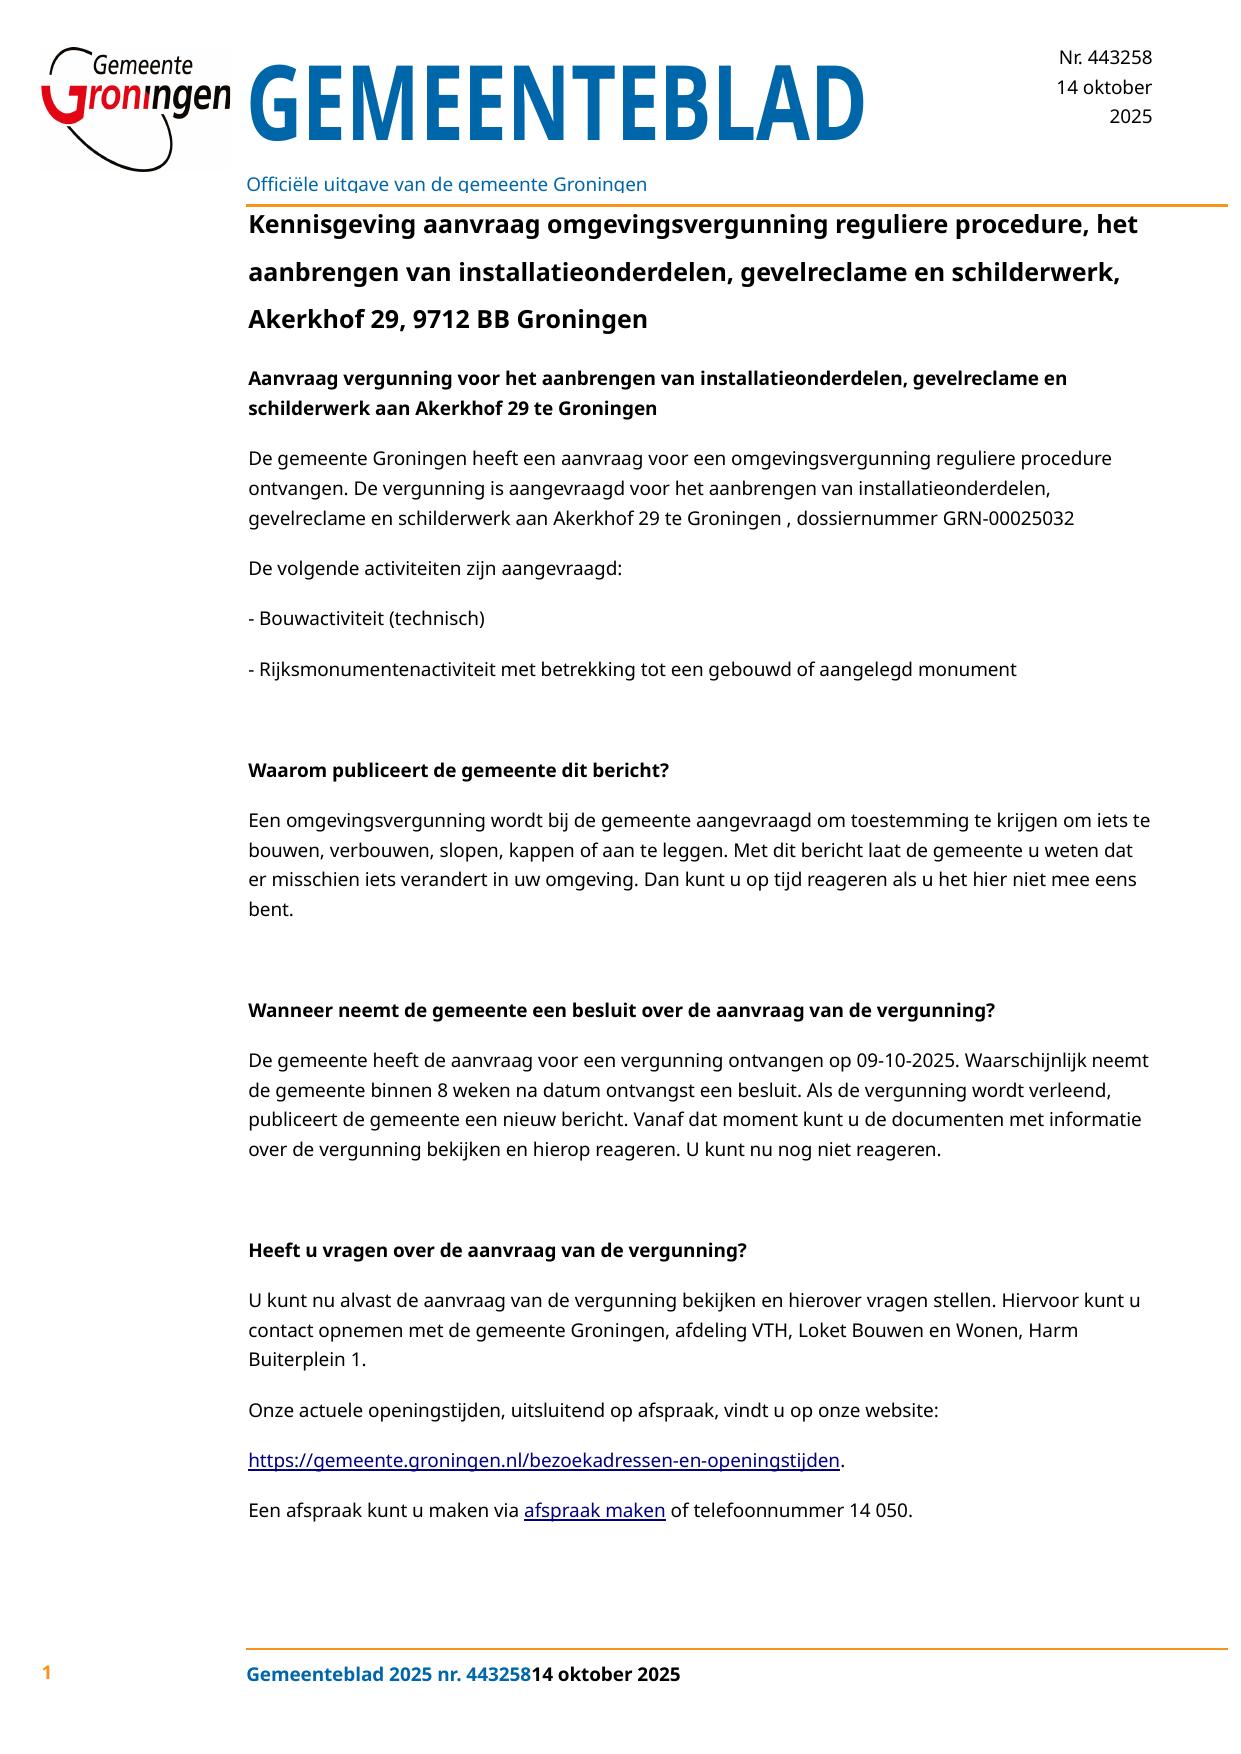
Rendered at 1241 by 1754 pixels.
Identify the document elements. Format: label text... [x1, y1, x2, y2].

text Een afspraak kunt u maken via afspraak maken of telefoonnummer 14 050. [248, 1498, 1152, 1523]
text Aanvraag vergunning voor het aanbrengen van installatieonderdelen, gevelreclame en schilderwerk aan Akerkhof 29 te Groningen [248, 366, 1152, 421]
text De gemeente Groningen heeft een aanvraag voor een omgevingsvergunning reguliere procedure ontvangen. De vergunning is aangevraagd voor het aanbrengen van installatieonderdelen, gevelreclame en schilderwerk aan Akerkhof 29 te Groningen , dossiernummer GRN-00025032 [248, 446, 1152, 530]
text De gemeente heeft de aanvraag voor een vergunning ontvangen op 09-10-2025. Waarschijnlijk neemt de gemeente binnen 8 weken na datum ontvangst een besluit. Als de vergunning wordt verleend, publiceert de gemeente een nieuw bericht. Vanaf dat moment kunt u de documenten met informatie over de vergunning bekijken en hierop reageren. U kunt nu nog niet reageren. [248, 1047, 1152, 1162]
text - Rijksmonumentenactiviteit met betrekking tot een gebouwd of aangelegd monument [248, 656, 1152, 682]
text https://gemeente.groningen.nl/bezoekadressen-en-openingstijden. [248, 1447, 1152, 1473]
text U kunt nu alvast de aanvraag van de vergunning bekijken en hierover vragen stellen. Hiervoor kunt u contact opnemen met de gemeente Groningen, afdeling VTH, Loket Bouwen en Wonen, Harm Buiterplein 1. [248, 1287, 1152, 1372]
text Heeft u vragen over de aanvraag van de vergunning? [248, 1237, 1152, 1262]
text Kennisgeving aanvraag omgevingsvergunning reguliere procedure, het aanbrengen van installatieonderdelen, gevelreclame en schilderwerk, Akerkhof 29, 9712 BB Groningen [248, 207, 1152, 336]
text Waarom publiceert de gemeente dit bericht? [248, 757, 1152, 782]
text Wanneer neemt de gemeente een besluit over de aanvraag van de vergunning? [248, 997, 1152, 1022]
text Een omgevingsvergunning wordt bij de gemeente aangevraagd om toestemming te krijgen om iets te bouwen, verbouwen, slopen, kappen of aan te leggen. Met dit bericht laat de gemeente u weten dat er misschien iets verandert in uw omgeving. Dan kunt u op tijd reageren als u het hier niet mee eens bent. [248, 807, 1152, 922]
picture [41, 47, 231, 172]
text Onze actuele openingstijden, uitsluitend op afspraak, vindt u op onze website: [248, 1397, 1152, 1422]
text - Bouwactiviteit (technisch) [248, 606, 1152, 631]
text De volgende activiteiten zijn aangevraagd: [248, 555, 1152, 581]
